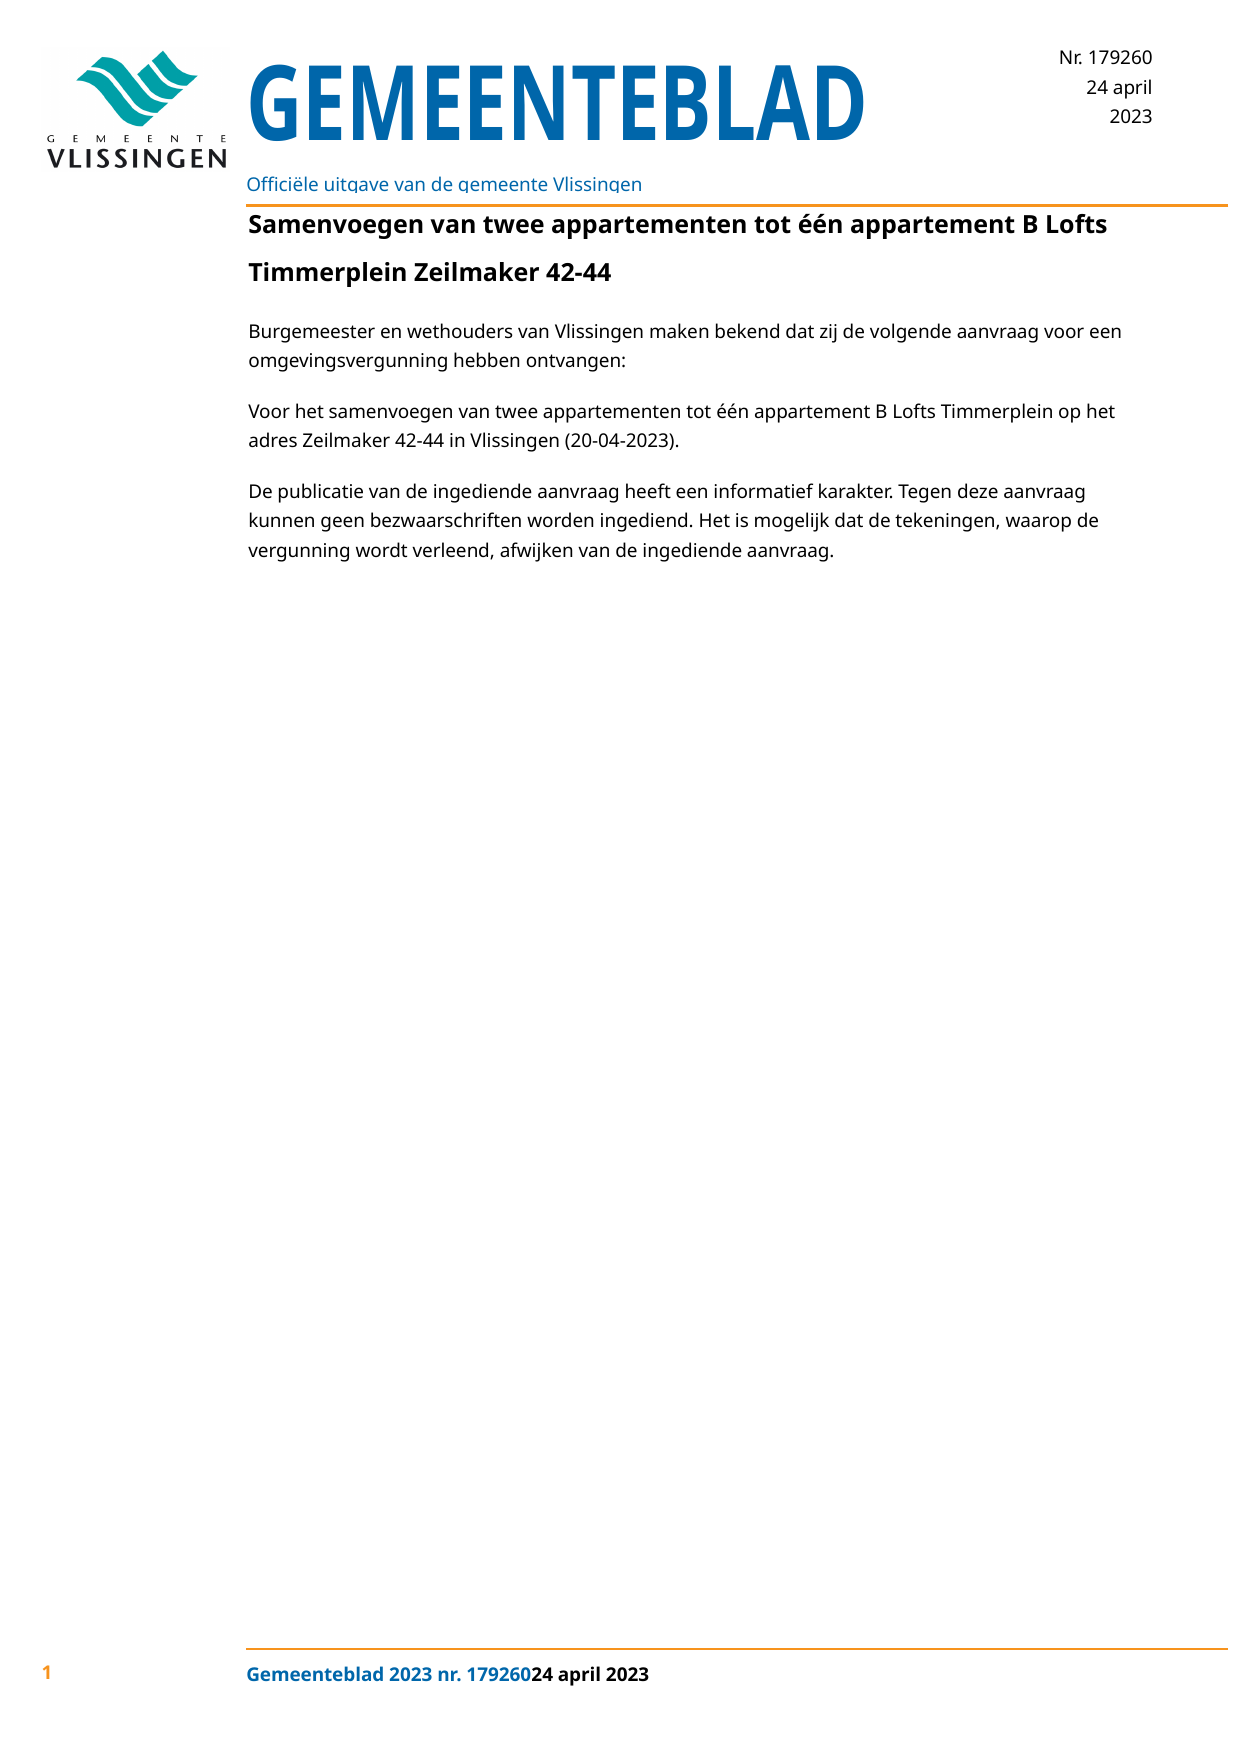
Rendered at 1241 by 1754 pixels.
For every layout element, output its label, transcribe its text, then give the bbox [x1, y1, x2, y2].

text De publicatie van de ingediende aanvraag heeft een informatief karakter. Tegen deze aanvraag kunnen geen bezwaarschriften worden ingediend. Het is mogelijk dat de tekeningen, waarop de vergunning wordt verleend, afwijken van de ingediende aanvraag. [248, 478, 1152, 563]
picture [41, 47, 231, 172]
text Burgemeester en wethouders van Vlissingen maken bekend dat zij de volgende aanvraag voor een omgevingsvergunning hebben ontvangen: [248, 318, 1152, 373]
text Voor het samenvoegen van twee appartementen tot één appartement B Lofts Timmerplein op het adres Zeilmaker 42-44 in Vlissingen (20-04-2023). [248, 398, 1152, 453]
text Samenvoegen van twee appartementen tot één appartement B Lofts Timmerplein Zeilmaker 42-44 [248, 207, 1152, 288]
